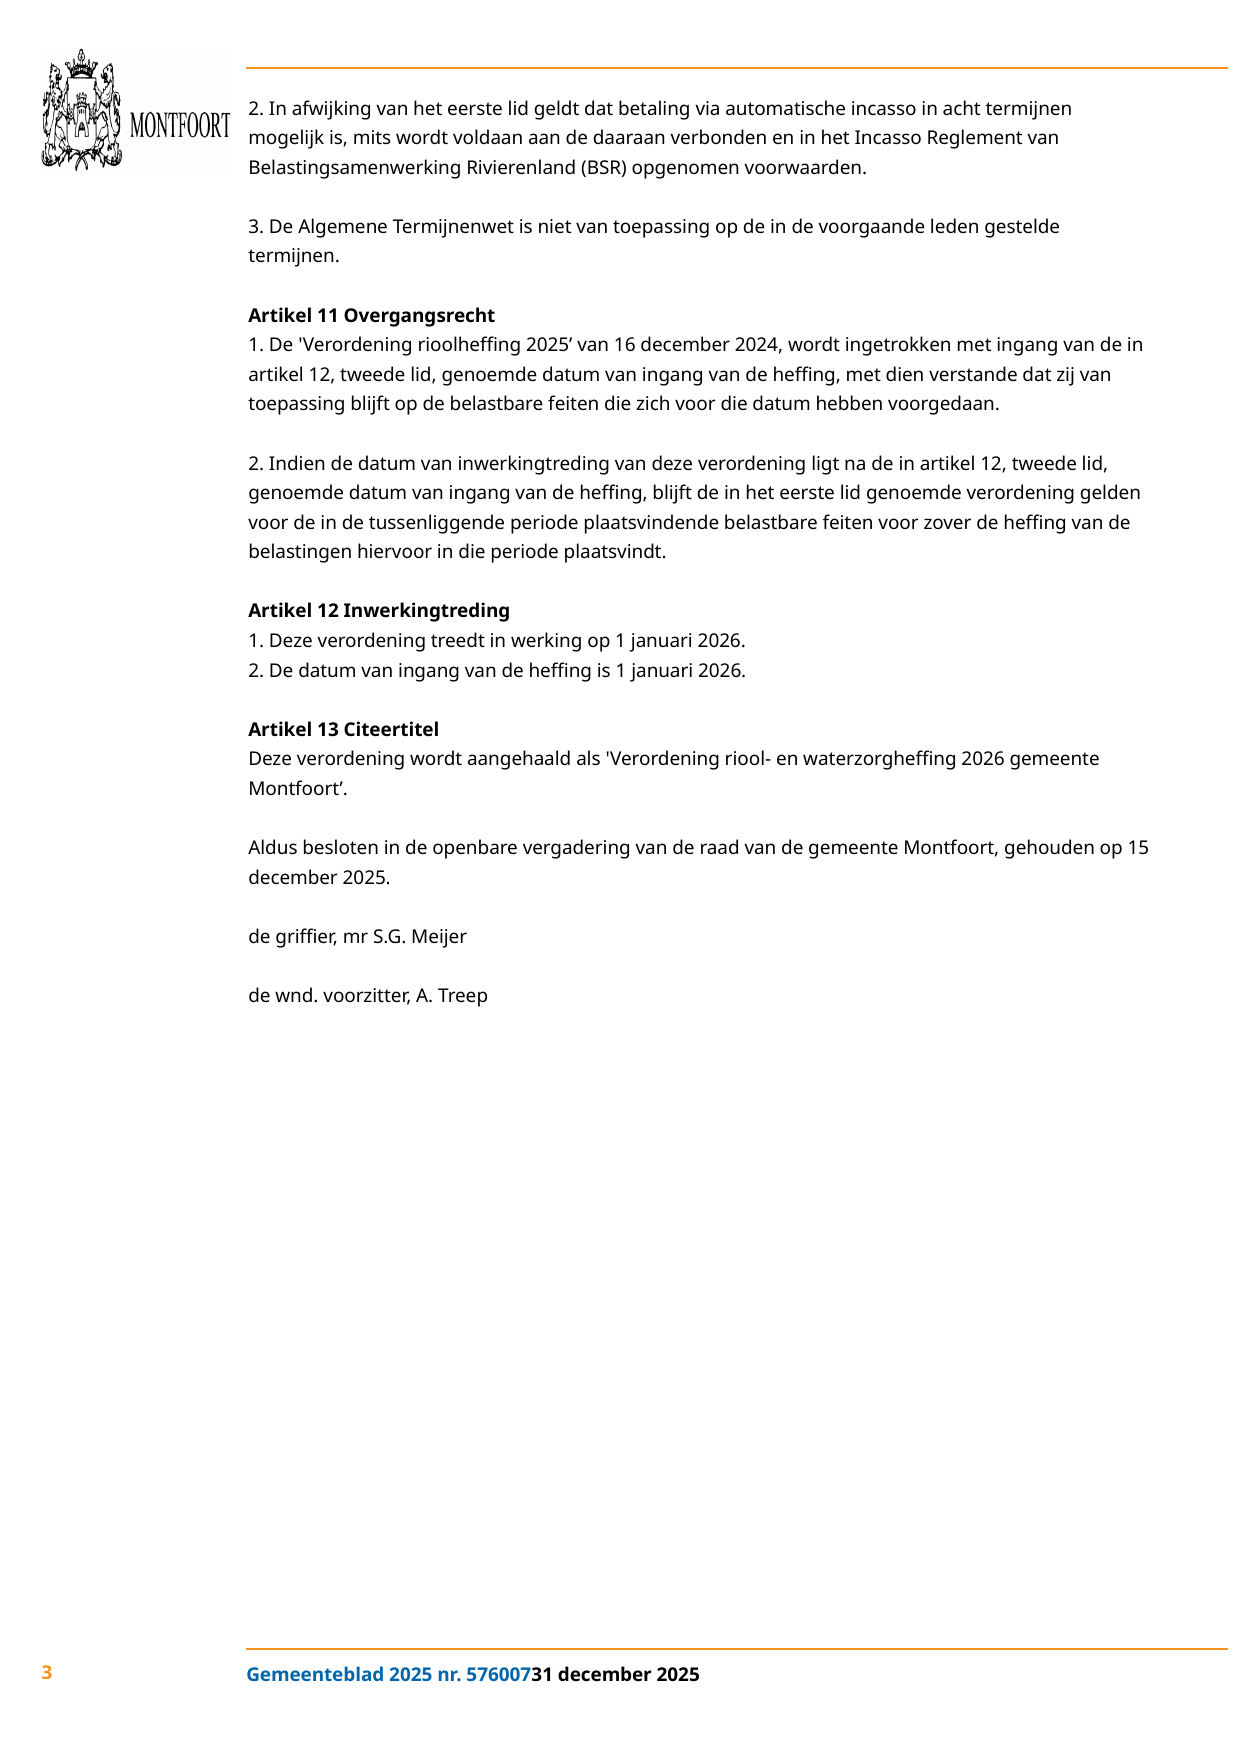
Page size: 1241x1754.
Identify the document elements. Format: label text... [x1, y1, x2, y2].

picture [41, 47, 231, 172]
text 3. De Algemene Termijnenwet is niet van toepassing op de in de voorgaande leden gestelde termijnen. [248, 213, 1152, 268]
text Artikel 13 Citeertitel [248, 716, 1152, 742]
text 1. De 'Verordening rioolheffing 2025’ van 16 december 2024, wordt ingetrokken met ingang van de in artikel 12, tweede lid, genoemde datum van ingang van de heffing, met dien verstande dat zij van toepassing blijft op de belastbare feiten die zich voor die datum hebben voorgedaan. [248, 331, 1152, 416]
text 2. De datum van ingang van de heffing is 1 januari 2026. [248, 657, 1152, 683]
text 2. Indien de datum van inwerkingtreding van deze verordening ligt na de in artikel 12, tweede lid, genoemde datum van ingang van de heffing, blijft de in het eerste lid genoemde verordening gelden voor de in de tussenliggende periode plaatsvindende belastbare feiten voor zover de heffing van de belastingen hiervoor in die periode plaatsvindt. [248, 450, 1152, 564]
text Artikel 11 Overgangsrecht [248, 302, 1152, 328]
text 2. In afwijking van het eerste lid geldt dat betaling via automatische incasso in acht termijnen mogelijk is, mits wordt voldaan aan de daaraan verbonden en in het Incasso Reglement van Belastingsamenwerking Rivierenland (BSR) opgenomen voorwaarden. [248, 95, 1152, 180]
text Aldus besloten in de openbare vergadering van de raad van de gemeente Montfoort, gehouden op 15 december 2025. [248, 834, 1152, 890]
text de wnd. voorzitter, A. Treep [248, 982, 1152, 1008]
text de griffier, mr S.G. Meijer [248, 923, 1152, 949]
text Deze verordening wordt aangehaald als 'Verordening riool- en waterzorgheffing 2026 gemeente Montfoort’. [248, 746, 1152, 801]
text Artikel 12 Inwerkingtreding [248, 598, 1152, 623]
text 1. Deze verordening treedt in werking op 1 januari 2026. [248, 627, 1152, 653]
